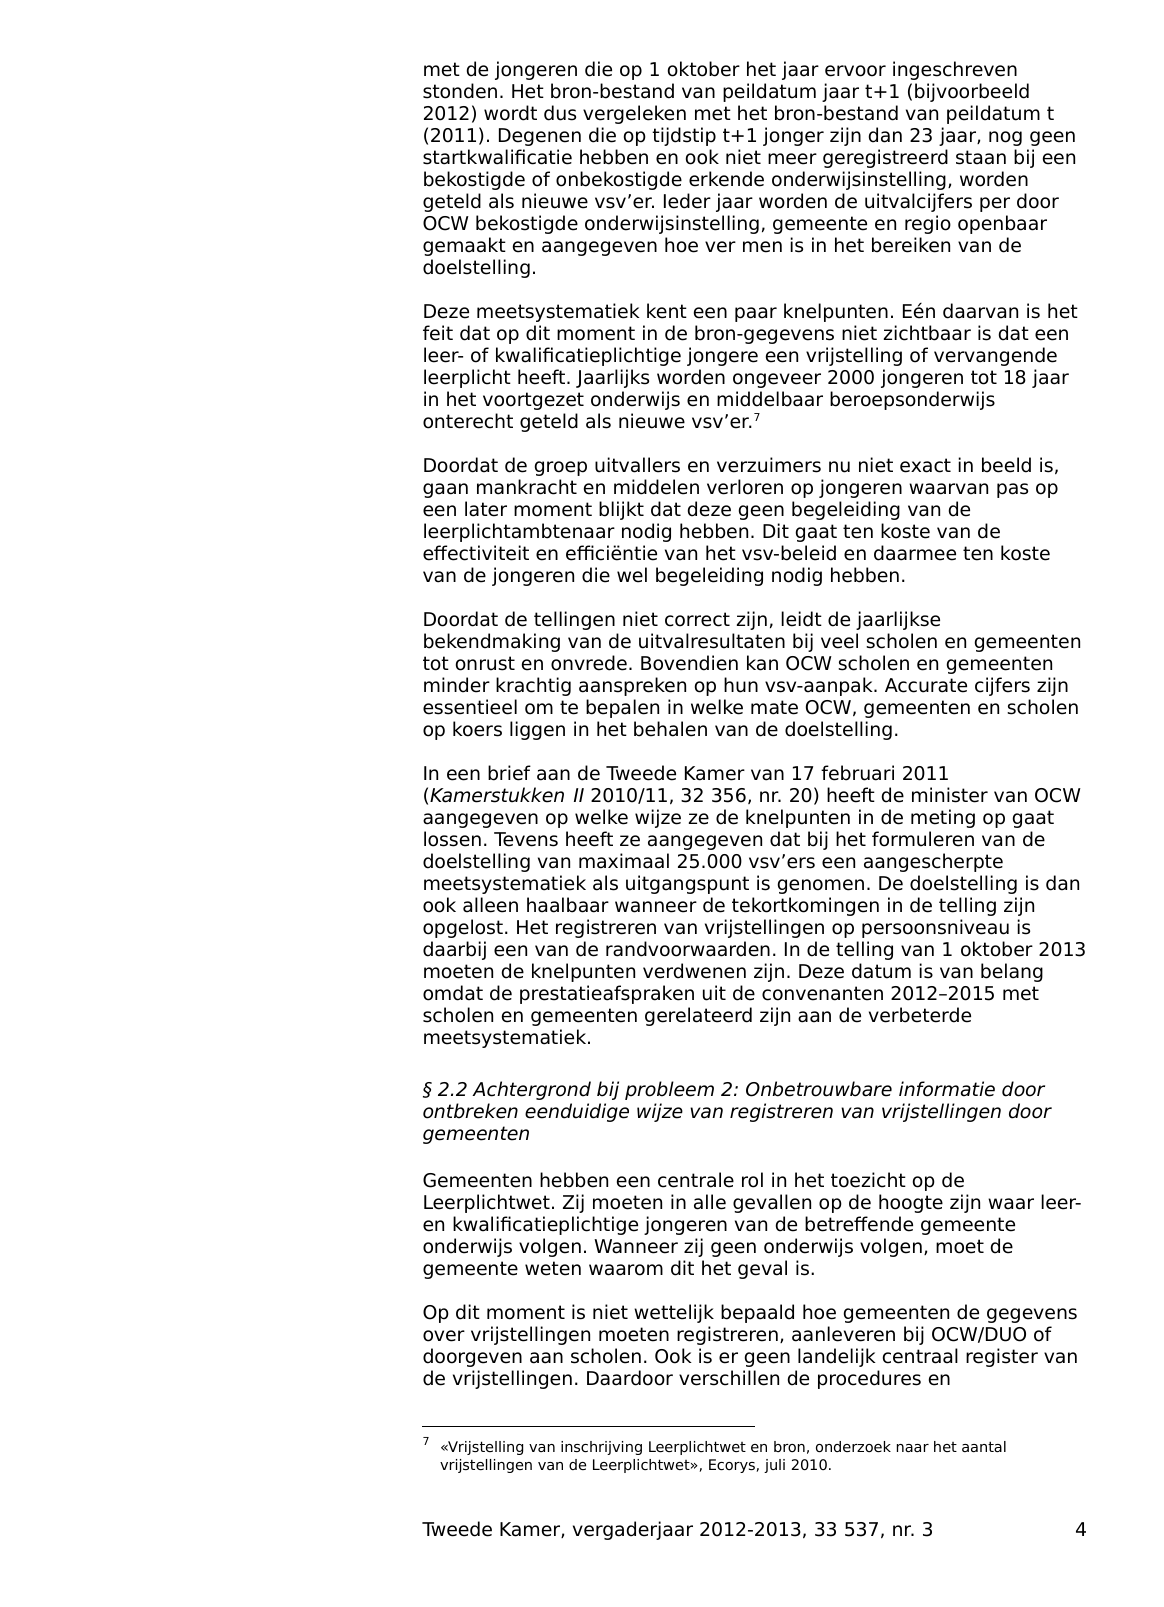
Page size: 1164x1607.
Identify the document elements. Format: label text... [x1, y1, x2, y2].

text met de jongeren die op 1 oktober het jaar ervoor ingeschreven stonden. Het bron-bestand van peildatum jaar t+1 (bijvoorbeeld 2012) wordt dus vergeleken met het bron-bestand van peildatum t (2011). Degenen die op tijdstip t+1 jonger zijn dan 23 jaar, nog geen startkwalificatie hebben en ook niet meer geregistreerd staan bij een bekostigde of onbekostigde erkende onderwijsinstelling, worden geteld als nieuwe vsv’er. Ieder jaar worden de uitvalcijfers per door OCW bekostigde onderwijsinstelling, gemeente en regio openbaar gemaakt en aangegeven hoe ver men is in het bereiken van de doelstelling. [422, 59, 1087, 279]
text Op dit moment is niet wettelijk bepaald hoe gemeenten de gegevens over vrijstellingen moeten registreren, aanleveren bij OCW/DUO of doorgeven aan scholen. Ook is er geen landelijk centraal register van de vrijstellingen. Daardoor verschillen de procedures en [422, 1302, 1087, 1390]
text «Vrijstelling van inschrijving Leerplichtwet en bron, onderzoek naar het aantal vrijstellingen van de Leerplichtwet», Ecorys, juli 2010. [422, 1435, 1087, 1474]
text Deze meetsystematiek kent een paar knelpunten. Eén daarvan is het feit dat op dit moment in de bron-gegevens niet zichtbaar is dat een leer- of kwalificatieplichtige jongere een vrijstelling of vervangende leerplicht heeft. Jaarlijks worden ongeveer 2000 jongeren tot 18 jaar in het voortgezet onderwijs en middelbaar beroepsonderwijs onterecht geteld als nieuwe vsv’er. [422, 301, 1087, 433]
text In een brief aan de Tweede Kamer van 17 februari 2011 (Kamerstukken II 2010/11, 32 356, nr. 20) heeft de minister van OCW aangegeven op welke wijze ze de knelpunten in de meting op gaat lossen. Tevens heeft ze aangegeven dat bij het formuleren van de doelstelling van maximaal 25.000 vsv’ers een aangescherpte meetsystematiek als uitgangspunt is genomen. De doelstelling is dan ook alleen haalbaar wanneer de tekortkomingen in de telling zijn opgelost. Het registreren van vrijstellingen op persoonsniveau is daarbij een van de randvoorwaarden. In de telling van 1 oktober 2013 moeten de knelpunten verdwenen zijn. Deze datum is van belang omdat de prestatieafspraken uit de convenanten 2012–2015 met scholen en gemeenten gerelateerd zijn aan de verbeterde meetsystematiek. [422, 763, 1087, 1049]
subtitle § 2.2 Achtergrond bij probleem 2: Onbetrouwbare informatie door ontbreken eenduidige wijze van registreren van vrijstellingen door gemeenten [422, 1079, 1087, 1145]
text Doordat de groep uitvallers en verzuimers nu niet exact in beeld is, gaan mankracht en middelen verloren op jongeren waarvan pas op een later moment blijkt dat deze geen begeleiding van de leerplichtambtenaar nodig hebben. Dit gaat ten koste van de effectiviteit en efficiëntie van het vsv-beleid en daarmee ten koste van de jongeren die wel begeleiding nodig hebben. [422, 455, 1087, 587]
text Gemeenten hebben een centrale rol in het toezicht op de Leerplichtwet. Zij moeten in alle gevallen op de hoogte zijn waar leer- en kwalificatieplichtige jongeren van de betreffende gemeente onderwijs volgen. Wanneer zij geen onderwijs volgen, moet de gemeente weten waarom dit het geval is. [422, 1170, 1087, 1280]
text Doordat de tellingen niet correct zijn, leidt de jaarlijkse bekendmaking van de uitvalresultaten bij veel scholen en gemeenten tot onrust en onvrede. Bovendien kan OCW scholen en gemeenten minder krachtig aanspreken op hun vsv-aanpak. Accurate cijfers zijn essentieel om te bepalen in welke mate OCW, gemeenten en scholen op koers liggen in het behalen van de doelstelling. [422, 609, 1087, 741]
